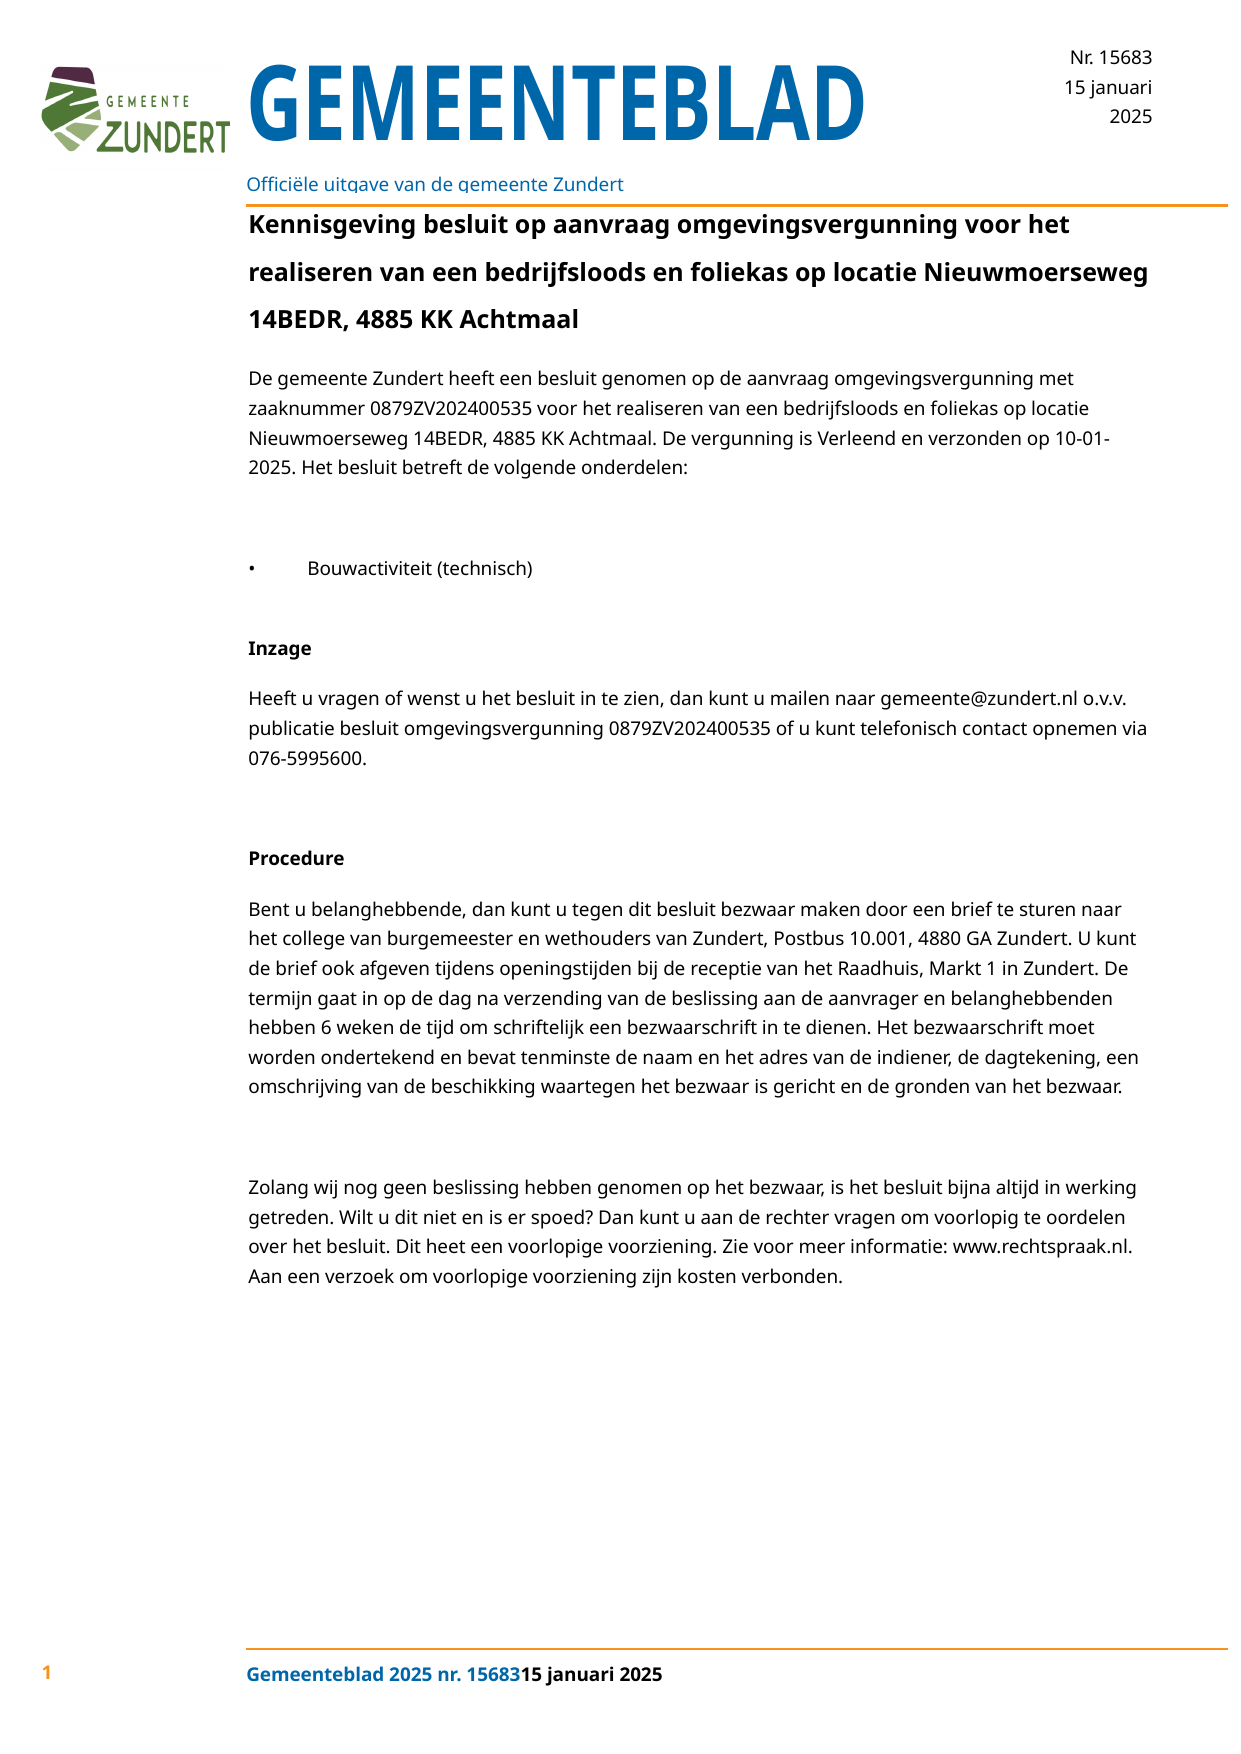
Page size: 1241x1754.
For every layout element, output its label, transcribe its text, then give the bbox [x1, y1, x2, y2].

text Kennisgeving besluit op aanvraag omgevingsvergunning voor het realiseren van een bedrijfsloods en foliekas op locatie Nieuwmoerseweg 14BEDR, 4885 KK Achtmaal [248, 207, 1152, 336]
text De gemeente Zundert heeft een besluit genomen op de aanvraag omgevingsvergunning met zaaknummer 0879ZV202400535 voor het realiseren van een bedrijfsloods en foliekas op locatie Nieuwmoerseweg 14BEDR, 4885 KK Achtmaal. De vergunning is Verleend en verzonden op 10-01-2025. Het besluit betreft de volgende onderdelen: [248, 366, 1152, 480]
text Zolang wij nog geen beslissing hebben genomen op het bezwaar, is het besluit bijna altijd in werking getreden. Wilt u dit niet en is er spoed? Dan kunt u aan de rechter vragen om voorlopig te oordelen over het besluit. Dit heet een voorlopige voorziening. Zie voor meer informatie: www.rechtspraak.nl. Aan een verzoek om voorlopige voorziening zijn kosten verbonden. [248, 1174, 1152, 1289]
picture [41, 47, 231, 172]
text Bent u belanghebbende, dan kunt u tegen dit besluit bezwaar maken door een brief te sturen naar het college van burgemeester en wethouders van Zundert, Postbus 10.001, 4880 GA Zundert. U kunt de brief ook afgeven tijdens openingstijden bij de receptie van het Raadhuis, Markt 1 in Zundert. De termijn gaat in op de dag na verzending van de beslissing aan de aanvrager en belanghebbenden hebben 6 weken de tijd om schriftelijk een bezwaarschrift in te dienen. Het bezwaarschrift moet worden ondertekend en bevat tenminste de naam en het adres van de indiener, de dagtekening, een omschrijving van de beschikking waartegen het bezwaar is gericht en de gronden van het bezwaar. [248, 896, 1152, 1099]
text Heeft u vragen of wenst u het besluit in te zien, dan kunt u mailen naar gemeente@zundert.nl o.v.v. publicatie besluit omgevingsvergunning 0879ZV202400535 of u kunt telefonisch contact opnemen via 076-5995600. [248, 686, 1152, 770]
text Procedure [248, 846, 1152, 871]
list Bouwactiviteit (technisch) [248, 555, 1152, 581]
text Inzage [248, 635, 1152, 661]
